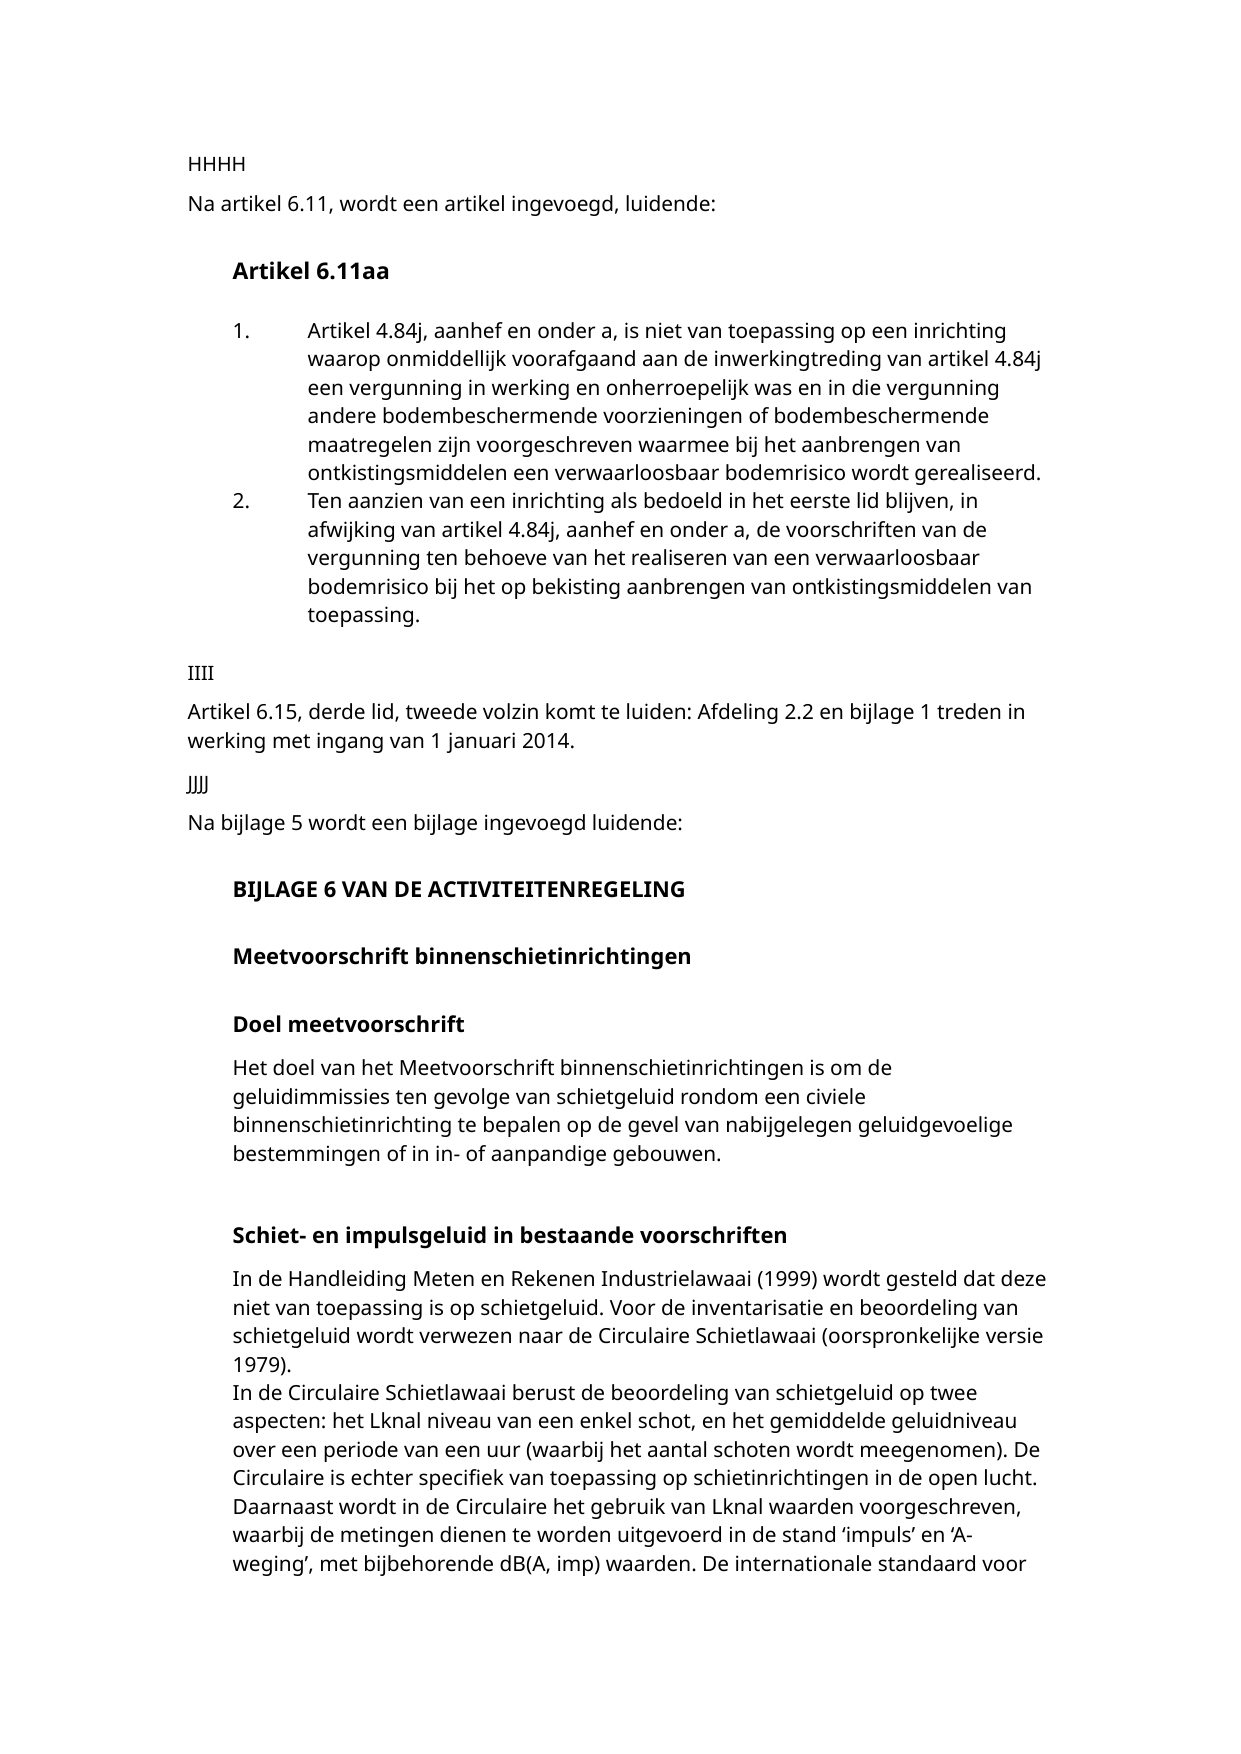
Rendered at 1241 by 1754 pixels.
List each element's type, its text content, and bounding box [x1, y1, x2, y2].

subtitle Doel meetvoorschrift [232, 1009, 1053, 1038]
text JJJJ [187, 769, 1053, 796]
subtitle Artikel 6.11aa [232, 255, 1053, 286]
text Na artikel 6.11, wordt een artikel ingevoegd, luidende: [187, 189, 1053, 217]
text Na bijlage 5 wordt een bijlage ingevoegd luidende: [187, 808, 1053, 837]
subtitle BIJLAGE 6 VAN DE ACTIVITEITENREGELING [232, 874, 1053, 904]
list Ten aanzien van een inrichting als bedoeld in het eerste lid blijven, in afwijking van artikel 4.84j, aanhef en onder a, de voorschriften van de vergunning ten behoeve van het realiseren van een verwaarloosbaar bodemrisico bij het op bekisting aanbrengen van ontkistingsmiddelen van toepassing. [232, 487, 1053, 629]
text Artikel 6.15, derde lid, tweede volzin komt te luiden: Afdeling 2.2 en bijlage 1 treden in werking met ingang van 1 januari 2014. [187, 697, 1053, 754]
list Artikel 4.84j, aanhef en onder a, is niet van toepassing op een inrichting waarop onmiddellijk voorafgaand aan de inwerkingtreding van artikel 4.84j een vergunning in werking en onherroepelijk was en in die vergunning andere bodembeschermende voorzieningen of bodembeschermende maatregelen zijn voorgeschreven waarmee bij het aanbrengen van ontkistingsmiddelen een verwaarloosbaar bodemrisico wordt gerealiseerd. [232, 316, 1053, 487]
subtitle Meetvoorschrift binnenschietinrichtingen [232, 941, 1053, 971]
text In de Handleiding Meten en Rekenen Industrielawaai (1999) wordt gesteld dat deze niet van toepassing is op schietgeluid. Voor de inventarisatie en beoordeling van schietgeluid wordt verwezen naar de Circulaire Schietlawaai (oorspronkelijke versie 1979). [232, 1264, 1053, 1378]
text HHHH [187, 150, 1053, 177]
text Het doel van het Meetvoorschrift binnenschietinrichtingen is om de geluidimmissies ten gevolge van schietgeluid rondom een civiele binnenschietinrichting te bepalen op de gevel van nabijgelegen geluidgevoelige bestemmingen of in in- of aanpandige gebouwen. [232, 1053, 1053, 1167]
text In de Circulaire Schietlawaai berust de beoordeling van schietgeluid op twee aspecten: het Lknal niveau van een enkel schot, en het gemiddelde geluidniveau over een periode van een uur (waarbij het aantal schoten wordt meegenomen). De Circulaire is echter specifiek van toepassing op schietinrichtingen in de open lucht. Daarnaast wordt in de Circulaire het gebruik van Lknal waarden voorgeschreven, waarbij de metingen dienen te worden uitgevoerd in de stand ‘impuls’ en ‘A-weging’, met bijbehorende dB(A, imp) waarden. De internationale standaard voor [232, 1378, 1053, 1577]
subtitle Schiet- en impulsgeluid in bestaande voorschriften [232, 1220, 1053, 1249]
text IIII [187, 659, 1053, 686]
